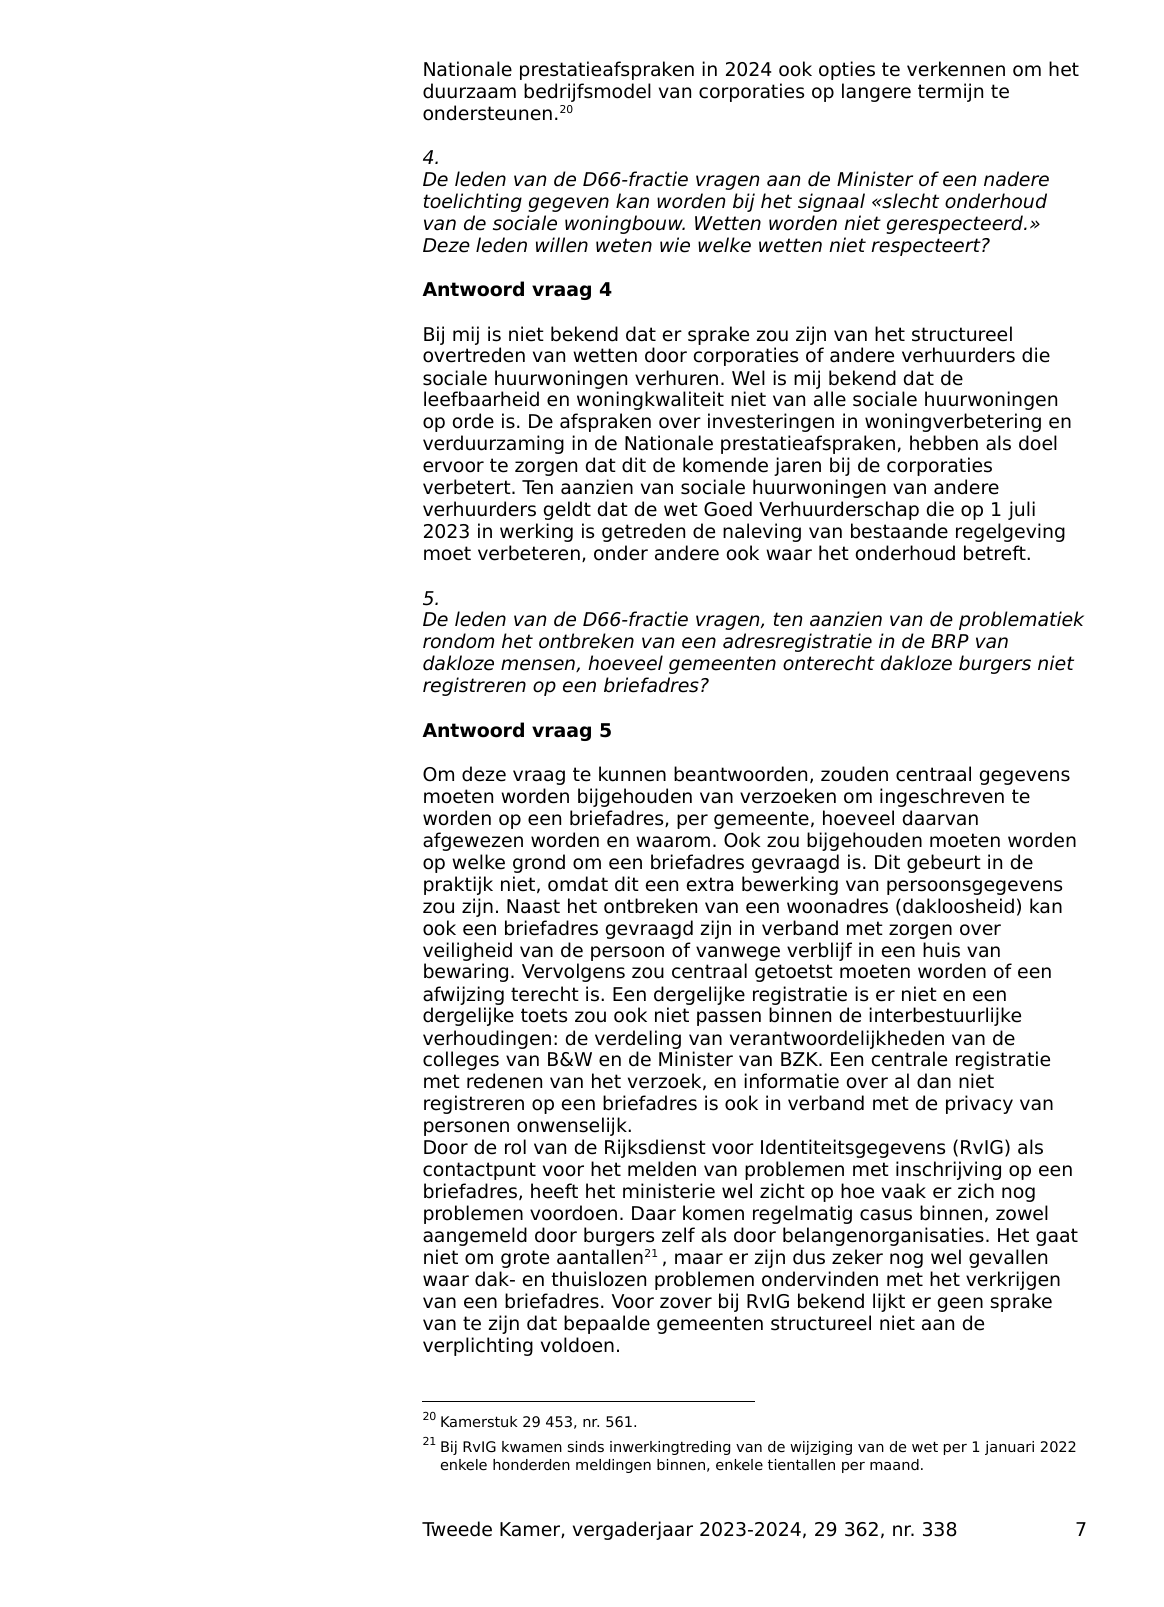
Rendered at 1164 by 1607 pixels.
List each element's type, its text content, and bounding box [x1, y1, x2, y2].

text Bij mij is niet bekend dat er sprake zou zijn van het structureel overtreden van wetten door corporaties of andere verhuurders die sociale huurwoningen verhuren. Wel is mij bekend dat de leefbaarheid en woningkwaliteit niet van alle sociale huurwoningen op orde is. De afspraken over investeringen in woningverbetering en verduurzaming in de Nationale prestatieafspraken, hebben als doel ervoor te zorgen dat dit de komende jaren bij de corporaties verbetert. Ten aanzien van sociale huurwoningen van andere verhuurders geldt dat de wet Goed Verhuurderschap die op 1 juli 2023 in werking is getreden de naleving van bestaande regelgeving moet verbeteren, onder andere ook waar het onderhoud betreft. [422, 323, 1087, 565]
text 4. [422, 147, 1087, 169]
text Kamerstuk 29 453, nr. 561. [422, 1410, 1087, 1432]
text Bij RvIG kwamen sinds inwerkingtreding van de wijziging van de wet per 1 januari 2022 enkele honderden meldingen binnen, enkele tientallen per maand. [422, 1435, 1087, 1474]
text De leden van de D66-fractie vragen aan de Minister of een nadere toelichting gegeven kan worden bij het signaal «slecht onderhoud van de sociale woningbouw. Wetten worden niet gerespecteerd.» Deze leden willen weten wie welke wetten niet respecteert? [422, 169, 1087, 257]
text Nationale prestatieafspraken in 2024 ook opties te verkennen om het duurzaam bedrijfsmodel van corporaties op langere termijn te ondersteunen. [422, 59, 1087, 125]
text Om deze vraag te kunnen beantwoorden, zouden centraal gegevens moeten worden bijgehouden van verzoeken om ingeschreven te worden op een briefadres, per gemeente, hoeveel daarvan afgewezen worden en waarom. Ook zou bijgehouden moeten worden op welke grond om een briefadres gevraagd is. Dit gebeurt in de praktijk niet, omdat dit een extra bewerking van persoonsgegevens zou zijn. Naast het ontbreken van een woonadres (dakloosheid) kan ook een briefadres gevraagd zijn in verband met zorgen over veiligheid van de persoon of vanwege verblijf in een huis van bewaring. Vervolgens zou centraal getoetst moeten worden of een afwijzing terecht is. Een dergelijke registratie is er niet en een dergelijke toets zou ook niet passen binnen de interbestuurlijke verhoudingen: de verdeling van verantwoordelijkheden van de colleges van B&W en de Minister van BZK. Een centrale registratie met redenen van het verzoek, en informatie over al dan niet registreren op een briefadres is ook in verband met de privacy van personen onwenselijk. [422, 764, 1087, 1137]
subtitle Antwoord vraag 4 [422, 279, 1087, 301]
text Door de rol van de Rijksdienst voor Identiteitsgegevens (RvIG) als contactpunt voor het melden van problemen met inschrijving op een briefadres, heeft het ministerie wel zicht op hoe vaak er zich nog problemen voordoen. Daar komen regelmatig casus binnen, zowel aangemeld door burgers zelf als door belangenorganisaties. Het gaat niet om grote aantallen, maar er zijn dus zeker nog wel gevallen waar dak- en thuislozen problemen ondervinden met het verkrijgen van een briefadres. Voor zover bij RvIG bekend lijkt er geen sprake van te zijn dat bepaalde gemeenten structureel niet aan de verplichting voldoen. [422, 1137, 1087, 1357]
text De leden van de D66-fractie vragen, ten aanzien van de problematiek rondom het ontbreken van een adresregistratie in de BRP van dakloze mensen, hoeveel gemeenten onterecht dakloze burgers niet registreren op een briefadres? [422, 609, 1087, 697]
text 5. [422, 587, 1087, 609]
subtitle Antwoord vraag 5 [422, 719, 1087, 741]
